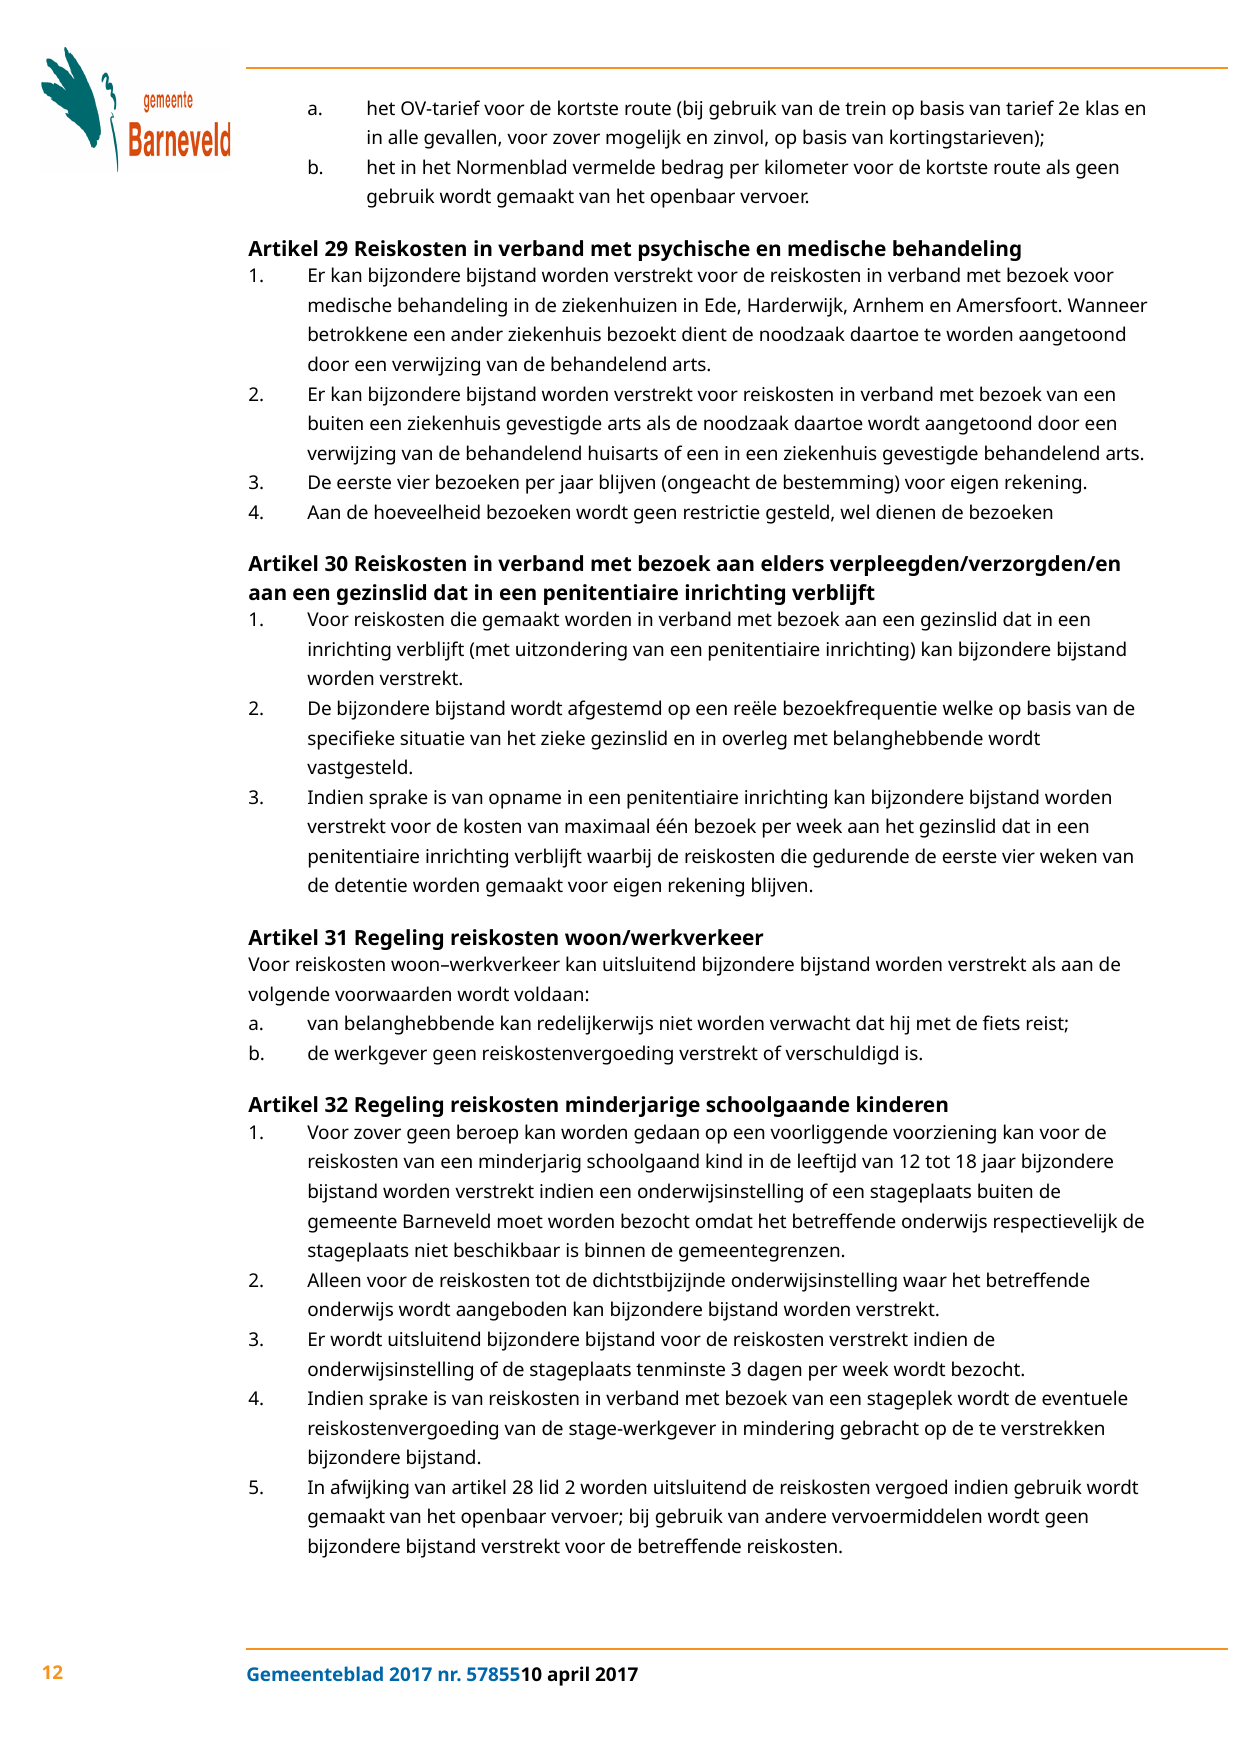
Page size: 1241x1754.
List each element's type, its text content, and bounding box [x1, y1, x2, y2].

text Artikel 32 Regeling reiskosten minderjarige schoolgaande kinderen [248, 1091, 1152, 1119]
list Voor zover geen beroep kan worden gedaan op een voorliggende voorziening kan voor de reiskosten van een minderjarig schoolgaand kind in de leeftijd van 12 tot 18 jaar bijzondere bijstand worden verstrekt indien een onderwijsinstelling of een stageplaats buiten de gemeente Barneveld moet worden bezocht omdat het betreffende onderwijs respectievelijk de stageplaats niet beschikbaar is binnen de gemeentegrenzen. [248, 1119, 1152, 1263]
list Er kan bijzondere bijstand worden verstrekt voor reiskosten in verband met bezoek van een buiten een ziekenhuis gevestigde arts als de noodzaak daartoe wordt aangetoond door een verwijzing van de behandelend huisarts of een in een ziekenhuis gevestigde behandelend arts. [248, 381, 1152, 466]
list Er kan bijzondere bijstand worden verstrekt voor de reiskosten in verband met bezoek voor medische behandeling in de ziekenhuizen in Ede, Harderwijk, Arnhem en Amersfoort. Wanneer betrokkene een ander ziekenhuis bezoekt dient de noodzaak daartoe te worden aangetoond door een verwijzing van de behandelend arts. [248, 262, 1152, 377]
text Artikel 29 Reiskosten in verband met psychische en medische behandeling [248, 234, 1152, 262]
list van belanghebbende kan redelijkerwijs niet worden verwacht dat hij met de fiets reist; [248, 1011, 1152, 1036]
list In afwijking van artikel 28 lid 2 worden uitsluitend de reiskosten vergoed indien gebruik wordt gemaakt van het openbaar vervoer; bij gebruik van andere vervoermiddelen wordt geen bijzondere bijstand verstrekt voor de betreffende reiskosten. [248, 1474, 1152, 1559]
list Er wordt uitsluitend bijzondere bijstand voor de reiskosten verstrekt indien de onderwijsinstelling of de stageplaats tenminste 3 dagen per week wordt bezocht. [248, 1326, 1152, 1381]
text Artikel 30 Reiskosten in verband met bezoek aan elders verpleegden/verzorgden/en aan een gezinslid dat in een penitentiaire inrichting verblijft [248, 549, 1152, 606]
list het OV-tarief voor de kortste route (bij gebruik van de trein op basis van tarief 2e klas en in alle gevallen, voor zover mogelijk en zinvol, op basis van kortingstarieven); [307, 95, 1152, 150]
list de werkgever geen reiskostenvergoeding verstrekt of verschuldigd is. [248, 1040, 1152, 1066]
picture [41, 47, 231, 172]
text Artikel 31 Regeling reiskosten woon/werkverkeer [248, 923, 1152, 951]
text Voor reiskosten woon–werkverkeer kan uitsluitend bijzondere bijstand worden verstrekt als aan de volgende voorwaarden wordt voldaan: [248, 951, 1152, 1007]
list Voor reiskosten die gemaakt worden in verband met bezoek aan een gezinslid dat in een inrichting verblijft (met uitzondering van een penitentiaire inrichting) kan bijzondere bijstand worden verstrekt. [248, 606, 1152, 691]
list De eerste vier bezoeken per jaar blijven (ongeacht de bestemming) voor eigen rekening. [248, 469, 1152, 495]
list Alleen voor de reiskosten tot de dichtstbijzijnde onderwijsinstelling waar het betreffende onderwijs wordt aangeboden kan bijzondere bijstand worden verstrekt. [248, 1267, 1152, 1322]
list Aan de hoeveelheid bezoeken wordt geen restrictie gesteld, wel dienen de bezoeken [248, 499, 1152, 525]
list Indien sprake is van reiskosten in verband met bezoek van een stageplek wordt de eventuele reiskostenvergoeding van de stage-werkgever in mindering gebracht op de te verstrekken bijzondere bijstand. [248, 1385, 1152, 1470]
list het in het Normenblad vermelde bedrag per kilometer voor de kortste route als geen gebruik wordt gemaakt van het openbaar vervoer. [307, 154, 1152, 209]
list De bijzondere bijstand wordt afgestemd op een reële bezoekfrequentie welke op basis van de specifieke situatie van het zieke gezinslid en in overleg met belanghebbende wordt vastgesteld. [248, 695, 1152, 780]
list Indien sprake is van opname in een penitentiaire inrichting kan bijzondere bijstand worden verstrekt voor de kosten van maximaal één bezoek per week aan het gezinslid dat in een penitentiaire inrichting verblijft waarbij de reiskosten die gedurende de eerste vier weken van de detentie worden gemaakt voor eigen rekening blijven. [248, 784, 1152, 898]
